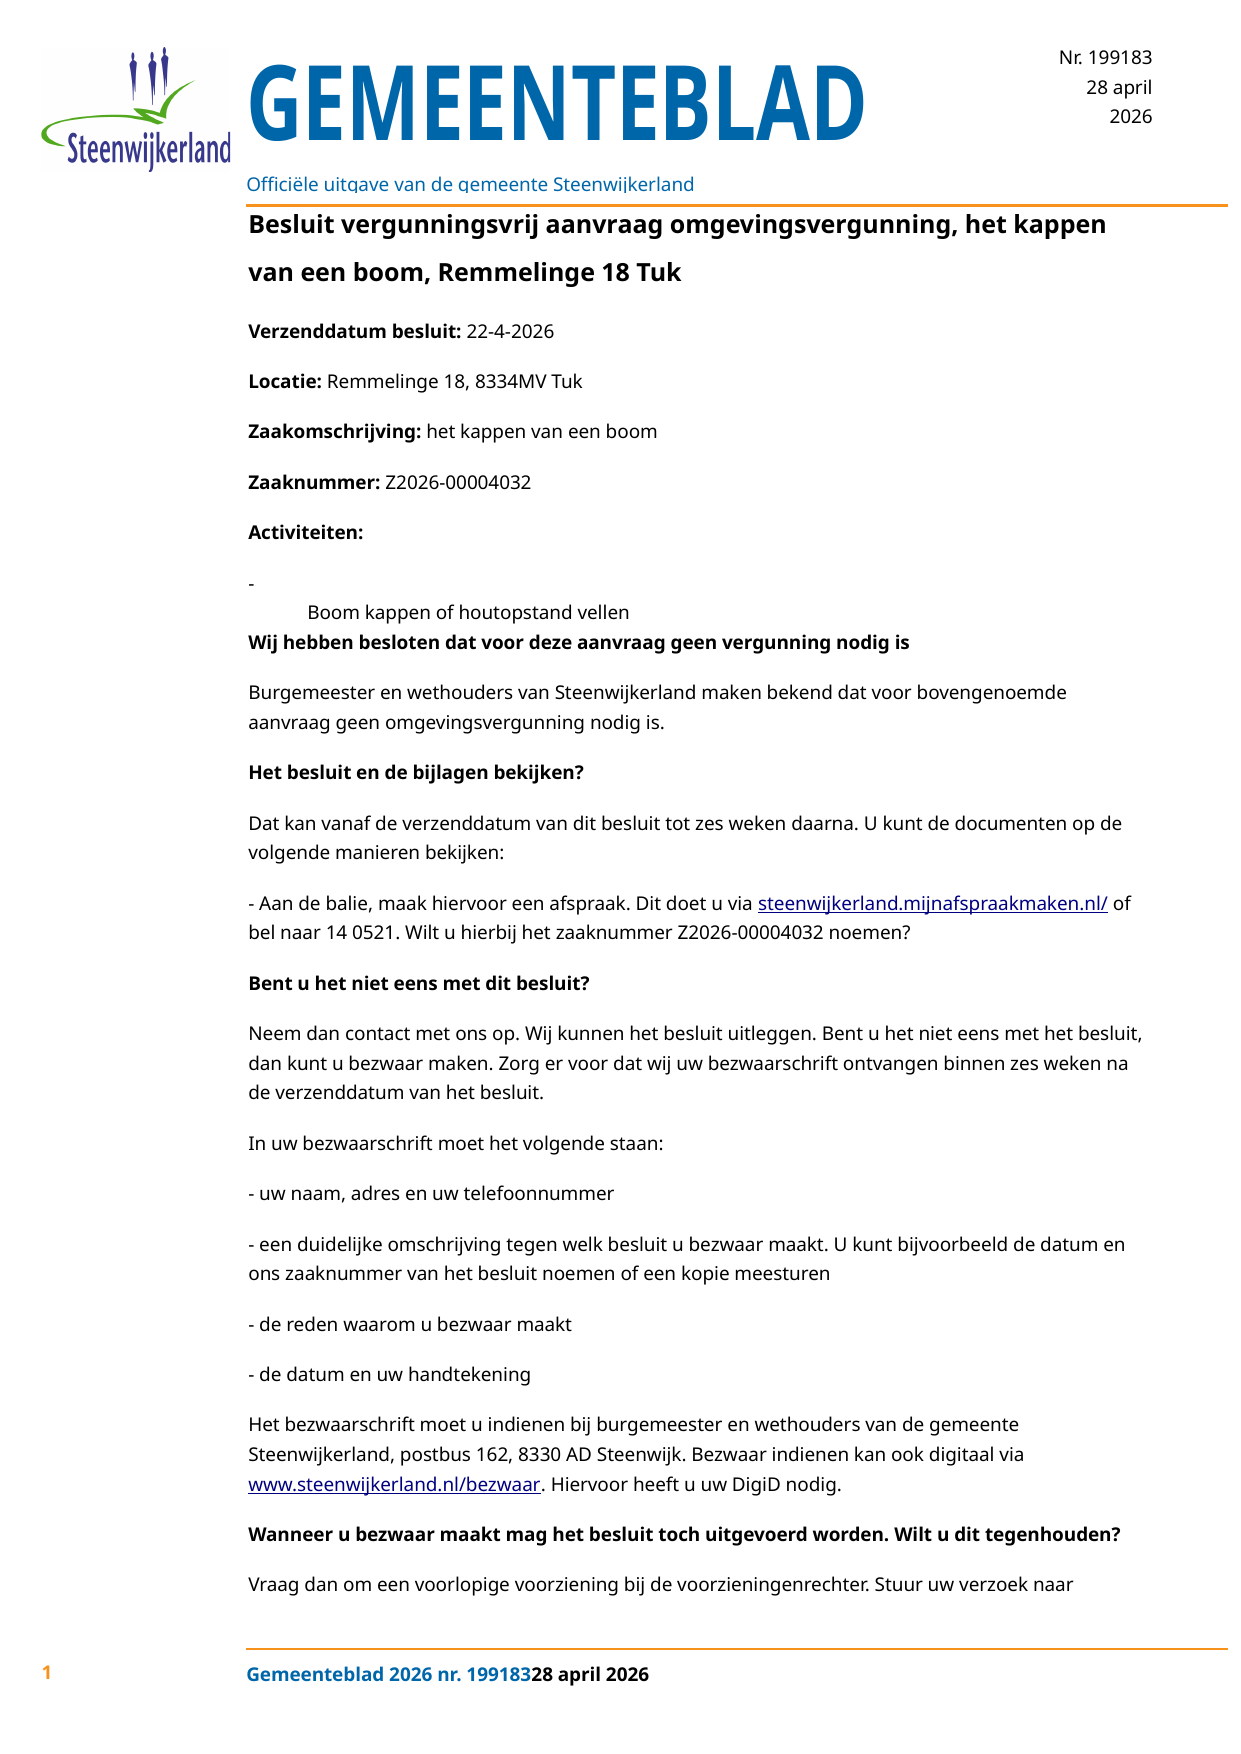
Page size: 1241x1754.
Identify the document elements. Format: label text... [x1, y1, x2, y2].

text Burgemeester en wethouders van Steenwijkerland maken bekend dat voor bovengenoemde aanvraag geen omgevingsvergunning nodig is. [248, 679, 1152, 735]
list Boom kappen of houtopstand vellen [248, 599, 1152, 625]
text Besluit vergunningsvrij aanvraag omgevingsvergunning, het kappen van een boom, Remmelinge 18 Tuk [248, 207, 1152, 288]
text Zaaknummer: Z2026-00004032 [248, 469, 1152, 495]
text Het besluit en de bijlagen bekijken? [248, 759, 1152, 785]
picture [41, 47, 231, 172]
text - uw naam, adres en uw telefoonnummer [248, 1180, 1152, 1206]
text Locatie: Remmelinge 18, 8334MV Tuk [248, 368, 1152, 394]
text - de datum en uw handtekening [248, 1361, 1152, 1387]
text - een duidelijke omschrijving tegen welk besluit u bezwaar maakt. U kunt bijvoorbeeld de datum en ons zaaknummer van het besluit noemen of een kopie meesturen [248, 1231, 1152, 1286]
text Verzenddatum besluit: 22-4-2026 [248, 318, 1152, 344]
text Zaakomschrijving: het kappen van een boom [248, 419, 1152, 444]
text In uw bezwaarschrift moet het volgende staan: [248, 1130, 1152, 1156]
text Het bezwaarschrift moet u indienen bij burgemeester en wethouders van de gemeente Steenwijkerland, postbus 162, 8330 AD Steenwijk. Bezwaar indienen kan ook digitaal via www.steenwijkerland.nl/bezwaar. Hiervoor heeft u uw DigiD nodig. [248, 1412, 1152, 1497]
text Wij hebben besloten dat voor deze aanvraag geen vergunning nodig is [248, 629, 1152, 655]
text - de reden waarom u bezwaar maakt [248, 1311, 1152, 1337]
text Vraag dan om een voorlopige voorziening bij de voorzieningenrechter. Stuur uw verzoek naar [248, 1572, 1152, 1597]
text Wanneer u bezwaar maakt mag het besluit toch uitgevoerd worden. Wilt u dit tegenhouden? [248, 1521, 1152, 1547]
text Neem dan contact met ons op. Wij kunnen het besluit uitleggen. Bent u het niet eens met het besluit, dan kunt u bezwaar maken. Zorg er voor dat wij uw bezwaarschrift ontvangen binnen zes weken na de verzenddatum van het besluit. [248, 1020, 1152, 1105]
text Dat kan vanaf de verzenddatum van dit besluit tot zes weken daarna. U kunt de documenten op de volgende manieren bekijken: [248, 810, 1152, 865]
text Bent u het niet eens met dit besluit? [248, 970, 1152, 996]
text Activiteiten: [248, 519, 1152, 545]
text - Aan de balie, maak hiervoor een afspraak. Dit doet u via steenwijkerland.mijnafspraakmaken.nl/ of bel naar 14 0521. Wilt u hierbij het zaaknummer Z2026-00004032 noemen? [248, 890, 1152, 945]
